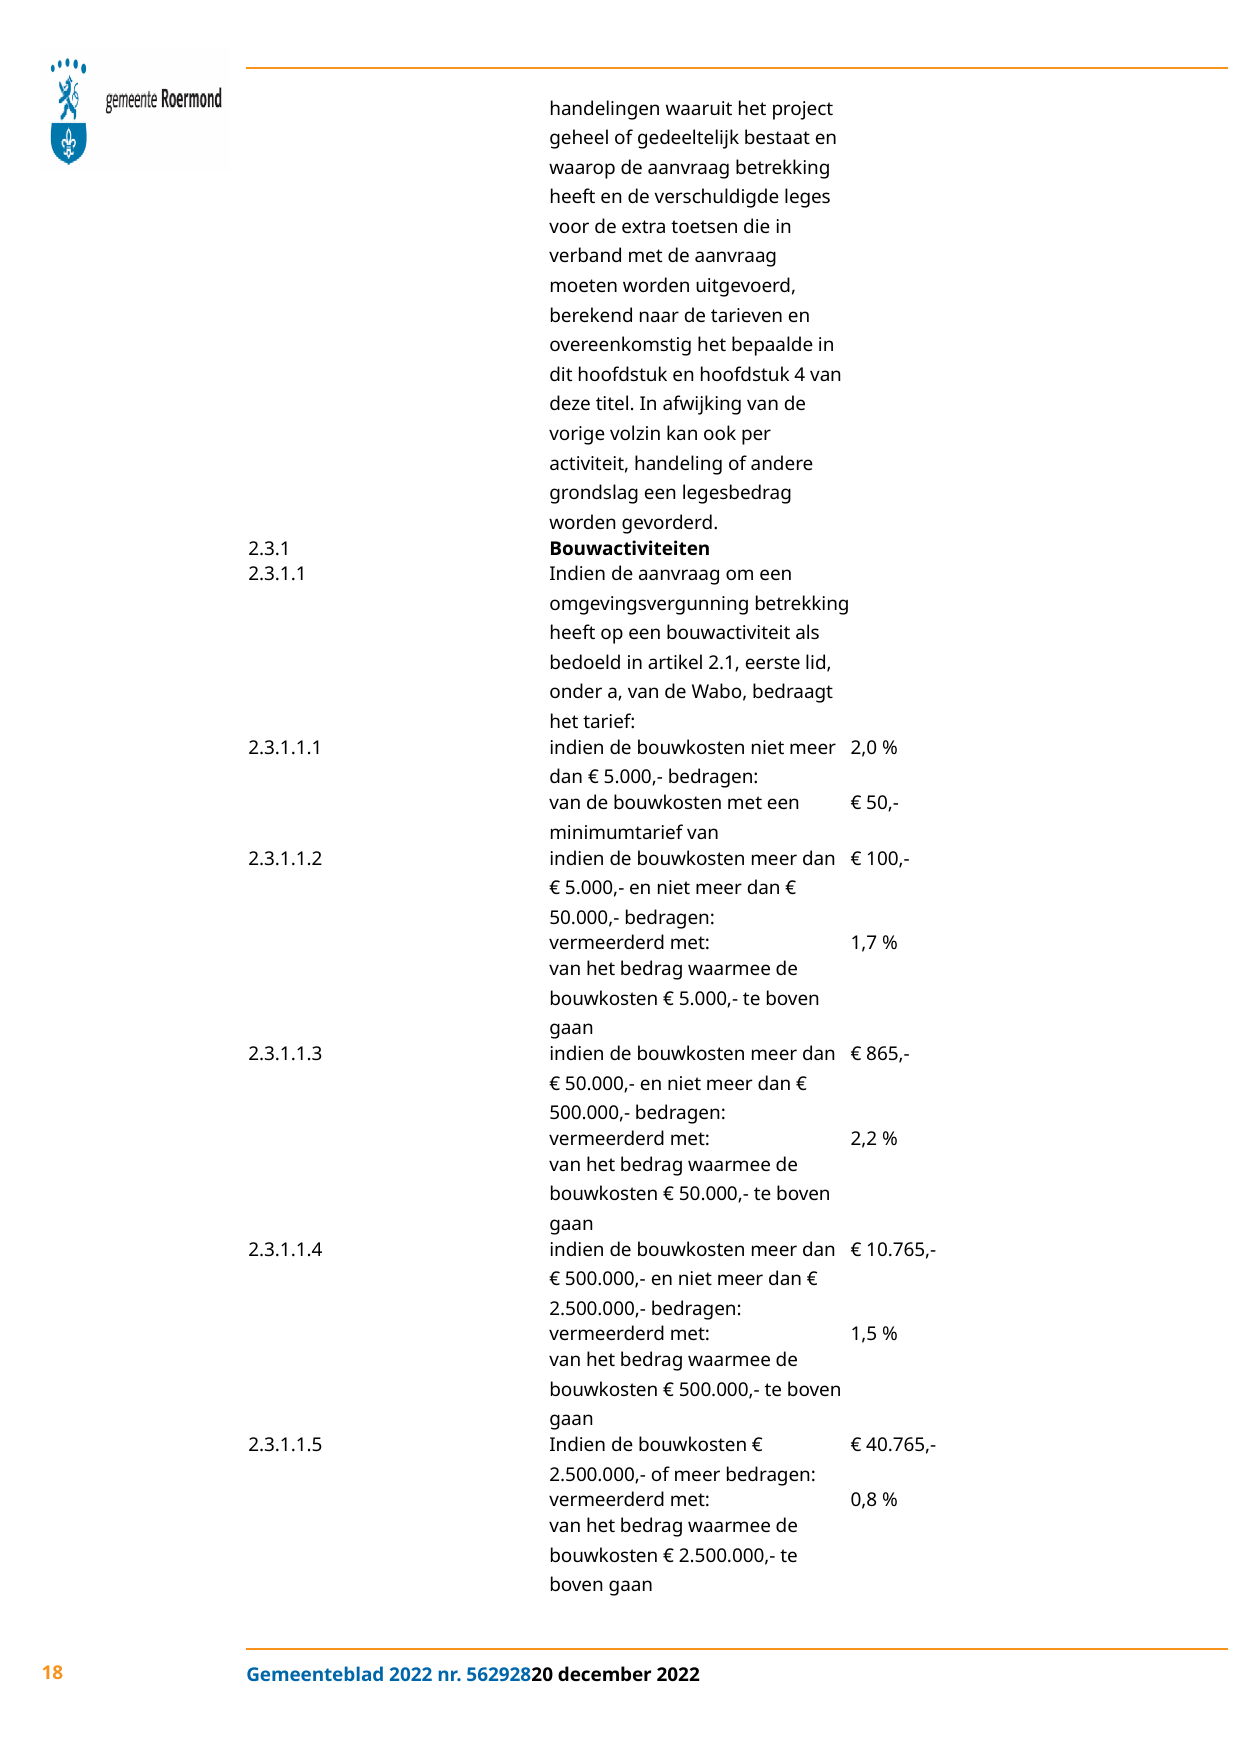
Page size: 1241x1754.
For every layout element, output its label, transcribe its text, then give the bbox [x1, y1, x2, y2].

table_cell vermeerderd met: [549, 930, 850, 955]
table_cell € 10.765,- [850, 1236, 1152, 1321]
picture [41, 47, 231, 172]
table_cell [850, 535, 1152, 560]
table_cell indien de bouwkosten meer dan € 50.000,- en niet meer dan € 500.000,- bedragen: [549, 1040, 850, 1125]
table_cell vermeerderd met: [549, 1125, 850, 1151]
table_cell 2.3.1.1.3 [248, 1040, 549, 1236]
table_cell van het bedrag waarmee de bouwkosten € 2.500.000,- te boven gaan [549, 1512, 850, 1597]
table_cell [850, 1151, 1152, 1236]
table_cell € 50,- [850, 789, 1152, 845]
table_cell vermeerderd met: [549, 1487, 850, 1512]
table_cell Indien de bouwkosten € 2.500.000,- of meer bedragen: [549, 1431, 850, 1487]
table_cell handelingen waaruit het project geheel of gedeeltelijk bestaat en waarop de aanvraag betrekking heeft en de verschuldigde leges voor de extra toetsen die in verband met de aanvraag moeten worden uitgevoerd, berekend naar de tarieven en overeenkomstig het bepaalde in dit hoofdstuk en hoofdstuk 4 van deze titel. In afwijking van de vorige volzin kan ook per activiteit, handeling of andere grondslag een legesbedrag worden gevorderd. [549, 95, 850, 535]
table_cell van het bedrag waarmee de bouwkosten € 50.000,- te boven gaan [549, 1151, 850, 1236]
table_cell indien de bouwkosten niet meer dan € 5.000,- bedragen: [549, 734, 850, 789]
table_cell Bouwactiviteiten [549, 535, 850, 560]
table_cell [850, 560, 1152, 734]
table_cell 0,8 % [850, 1487, 1152, 1512]
table_cell Indien de aanvraag om een omgevingsvergunning betrekking heeft op een bouwactiviteit als bedoeld in artikel 2.1, eerste lid, onder a, van de Wabo, bedraagt het tarief: [549, 560, 850, 734]
table_cell 2.3.1.1 [248, 560, 549, 734]
table_cell van de bouwkosten met een minimumtarief van [549, 789, 850, 845]
table_cell van het bedrag waarmee de bouwkosten € 5.000,- te boven gaan [549, 955, 850, 1040]
table_cell € 100,- [850, 845, 1152, 929]
table_cell [850, 1346, 1152, 1431]
table_cell vermeerderd met: [549, 1321, 850, 1346]
table_cell [850, 955, 1152, 1040]
table_cell 2,0 % [850, 734, 1152, 789]
table_cell 1,7 % [850, 930, 1152, 955]
table_cell 2.3.1.1.5 [248, 1431, 549, 1597]
table_cell 2.3.1 [248, 535, 549, 560]
table_cell € 40.765,- [850, 1431, 1152, 1487]
table_cell 2.3.1.1.1 [248, 734, 549, 845]
table_cell [248, 95, 549, 535]
table_cell [850, 1512, 1152, 1597]
table_cell van het bedrag waarmee de bouwkosten € 500.000,- te boven gaan [549, 1346, 850, 1431]
table_cell [850, 95, 1152, 535]
table_cell 2,2 % [850, 1125, 1152, 1151]
table_cell indien de bouwkosten meer dan € 500.000,- en niet meer dan € 2.500.000,- bedragen: [549, 1236, 850, 1321]
table_cell 2.3.1.1.2 [248, 845, 549, 1040]
table_cell € 865,- [850, 1040, 1152, 1125]
table_cell indien de bouwkosten meer dan € 5.000,- en niet meer dan € 50.000,- bedragen: [549, 845, 850, 929]
table_cell 2.3.1.1.4 [248, 1236, 549, 1431]
table_cell 1,5 % [850, 1321, 1152, 1346]
